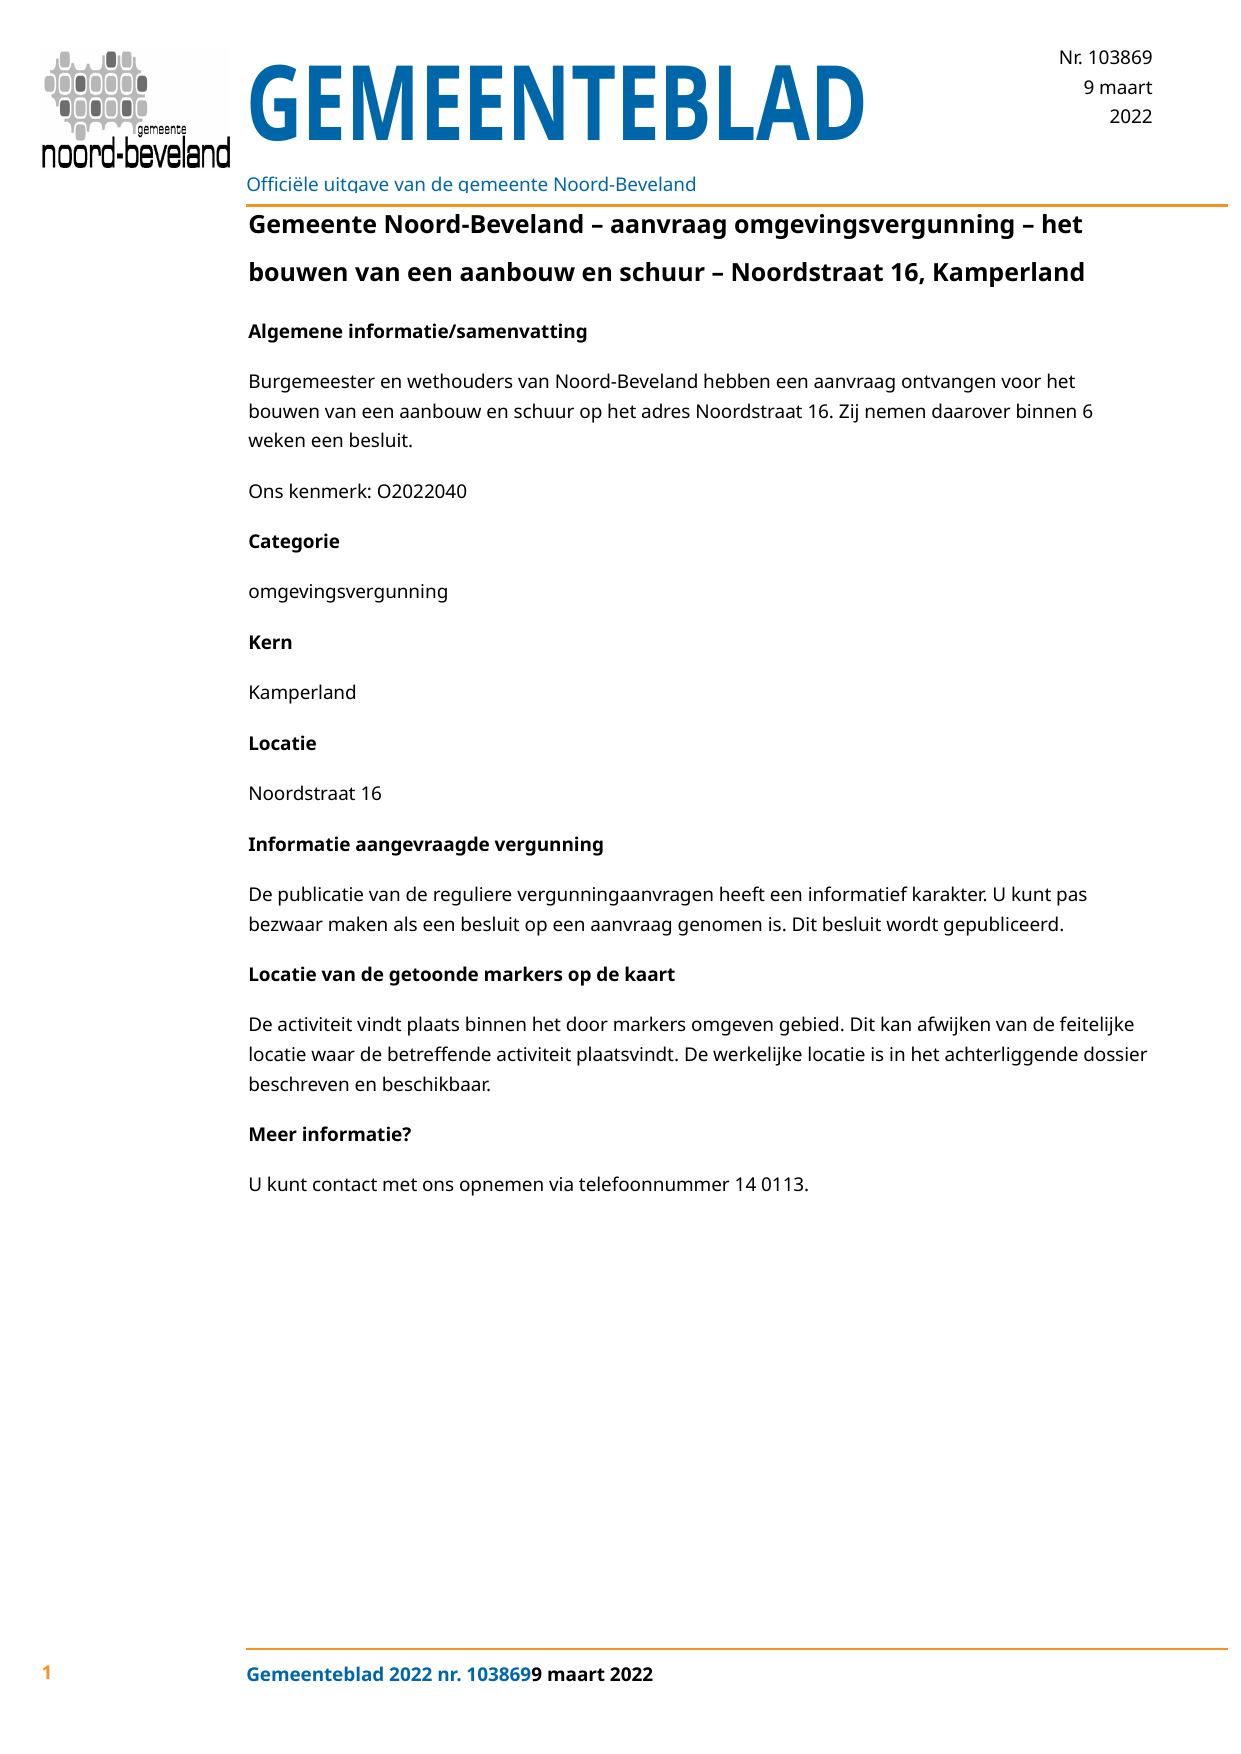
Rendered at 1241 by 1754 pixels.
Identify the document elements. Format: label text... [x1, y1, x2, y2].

text omgevingsvergunning [248, 579, 1152, 604]
picture [41, 47, 231, 172]
text De publicatie van de reguliere vergunningaanvragen heeft een informatief karakter. U kunt pas bezwaar maken als een besluit op een aanvraag genomen is. Dit besluit wordt gepubliceerd. [248, 881, 1152, 937]
text Locatie [248, 730, 1152, 756]
text Ons kenmerk: O2022040 [248, 478, 1152, 504]
text Algemene informatie/samenvatting [248, 318, 1152, 344]
text De activiteit vindt plaats binnen het door markers omgeven gebied. Dit kan afwijken van de feitelijke locatie waar de betreffende activiteit plaatsvindt. De werkelijke locatie is in het achterliggende dossier beschreven en beschikbaar. [248, 1012, 1152, 1097]
text Kamperland [248, 679, 1152, 705]
text Kern [248, 629, 1152, 655]
text Categorie [248, 528, 1152, 554]
text Locatie van de getoonde markers op de kaart [248, 961, 1152, 987]
text Gemeente Noord-Beveland – aanvraag omgevingsvergunning – het bouwen van een aanbouw en schuur – Noordstraat 16, Kamperland [248, 207, 1152, 288]
text Informatie aangevraagde vergunning [248, 831, 1152, 857]
text U kunt contact met ons opnemen via telefoonnummer 14 0113. [248, 1172, 1152, 1197]
text Noordstraat 16 [248, 780, 1152, 806]
text Burgemeester en wethouders van Noord-Beveland hebben een aanvraag ontvangen voor het bouwen van een aanbouw en schuur op het adres Noordstraat 16. Zij nemen daarover binnen 6 weken een besluit. [248, 368, 1152, 453]
text Meer informatie? [248, 1121, 1152, 1147]
